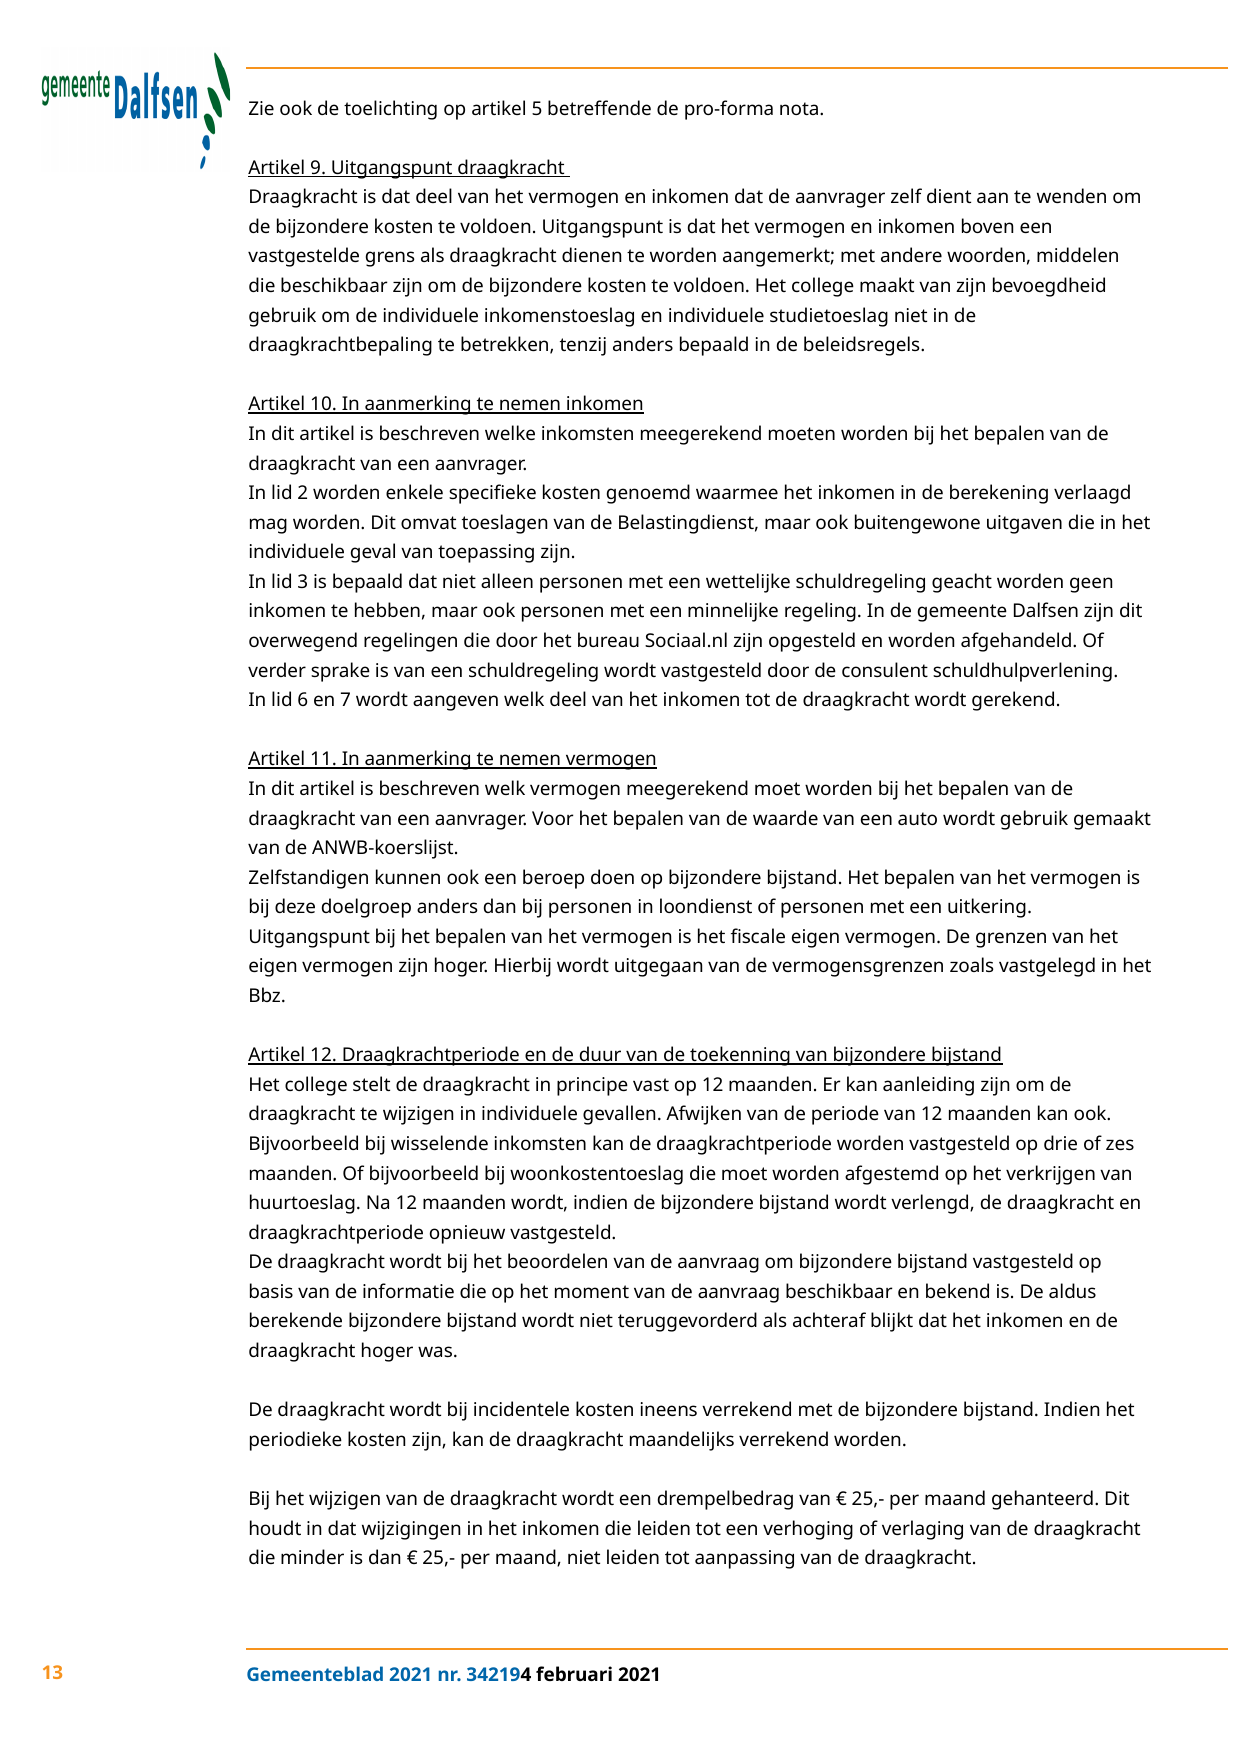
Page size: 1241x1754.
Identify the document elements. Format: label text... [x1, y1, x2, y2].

text In lid 3 is bepaald dat niet alleen personen met een wettelijke schuldregeling geacht worden geen inkomen te hebben, maar ook personen met een minnelijke regeling. In de gemeente Dalfsen zijn dit overwegend regelingen die door het bureau Sociaal.nl zijn opgesteld en worden afgehandeld. Of verder sprake is van een schuldregeling wordt vastgesteld door de consulent schuldhulpverlening. [248, 568, 1152, 683]
text Het college stelt de draagkracht in principe vast op 12 maanden. Er kan aanleiding zijn om de draagkracht te wijzigen in individuele gevallen. Afwijken van de periode van 12 maanden kan ook. Bijvoorbeeld bij wisselende inkomsten kan de draagkrachtperiode worden vastgesteld op drie of zes maanden. Of bijvoorbeeld bij woonkostentoeslag die moet worden afgestemd op het verkrijgen van huurtoeslag. Na 12 maanden wordt, indien de bijzondere bijstand wordt verlengd, de draagkracht en draagkrachtperiode opnieuw vastgesteld. [248, 1071, 1152, 1245]
text In lid 2 worden enkele specifieke kosten genoemd waarmee het inkomen in de berekening verlaagd mag worden. Dit omvat toeslagen van de Belastingdienst, maar ook buitengewone uitgaven die in het individuele geval van toepassing zijn. [248, 479, 1152, 564]
text Artikel 9. Uitgangspunt draagkracht [248, 154, 1152, 180]
text Artikel 10. In aanmerking te nemen inkomen [248, 391, 1152, 416]
text In dit artikel is beschreven welke inkomsten meegerekend moeten worden bij het bepalen van de draagkracht van een aanvrager. [248, 420, 1152, 476]
text De draagkracht wordt bij het beoordelen van de aanvraag om bijzondere bijstand vastgesteld op basis van de informatie die op het moment van de aanvraag beschikbaar en bekend is. De aldus berekende bijzondere bijstand wordt niet teruggevorderd als achteraf blijkt dat het inkomen en de draagkracht hoger was. [248, 1248, 1152, 1363]
text In dit artikel is beschreven welk vermogen meegerekend moet worden bij het bepalen van de draagkracht van een aanvrager. Voor het bepalen van de waarde van een auto wordt gebruik gemaakt van de ANWB-koerslijst. [248, 775, 1152, 860]
text Zelfstandigen kunnen ook een beroep doen op bijzondere bijstand. Het bepalen van het vermogen is bij deze doelgroep anders dan bij personen in loondienst of personen met een uitkering. Uitgangspunt bij het bepalen van het vermogen is het fiscale eigen vermogen. De grenzen van het eigen vermogen zijn hoger. Hierbij wordt uitgegaan van de vermogensgrenzen zoals vastgelegd in het Bbz. [248, 864, 1152, 1008]
text Artikel 11. In aanmerking te nemen vermogen [248, 746, 1152, 771]
text Bij het wijzigen van de draagkracht wordt een drempelbedrag van € 25,- per maand gehanteerd. Dit houdt in dat wijzigingen in het inkomen die leiden tot een verhoging of verlaging van de draagkracht die minder is dan € 25,- per maand, niet leiden tot aanpassing van de draagkracht. [248, 1485, 1152, 1570]
text Draagkracht is dat deel van het vermogen en inkomen dat de aanvrager zelf dient aan te wenden om de bijzondere kosten te voldoen. Uitgangspunt is dat het vermogen en inkomen boven een vastgestelde grens als draagkracht dienen te worden aangemerkt; met andere woorden, middelen die beschikbaar zijn om de bijzondere kosten te voldoen. Het college maakt van zijn bevoegdheid gebruik om de individuele inkomenstoeslag en individuele studietoeslag niet in de draagkrachtbepaling te betrekken, tenzij anders bepaald in de beleidsregels. [248, 183, 1152, 357]
picture [41, 47, 231, 172]
text In lid 6 en 7 wordt aangeven welk deel van het inkomen tot de draagkracht wordt gerekend. [248, 686, 1152, 712]
text Zie ook de toelichting op artikel 5 betreffende de pro-forma nota. [248, 95, 1152, 121]
text Artikel 12. Draagkrachtperiode en de duur van de toekenning van bijzondere bijstand [248, 1041, 1152, 1067]
text De draagkracht wordt bij incidentele kosten ineens verrekend met de bijzondere bijstand. Indien het periodieke kosten zijn, kan de draagkracht maandelijks verrekend worden. [248, 1396, 1152, 1452]
